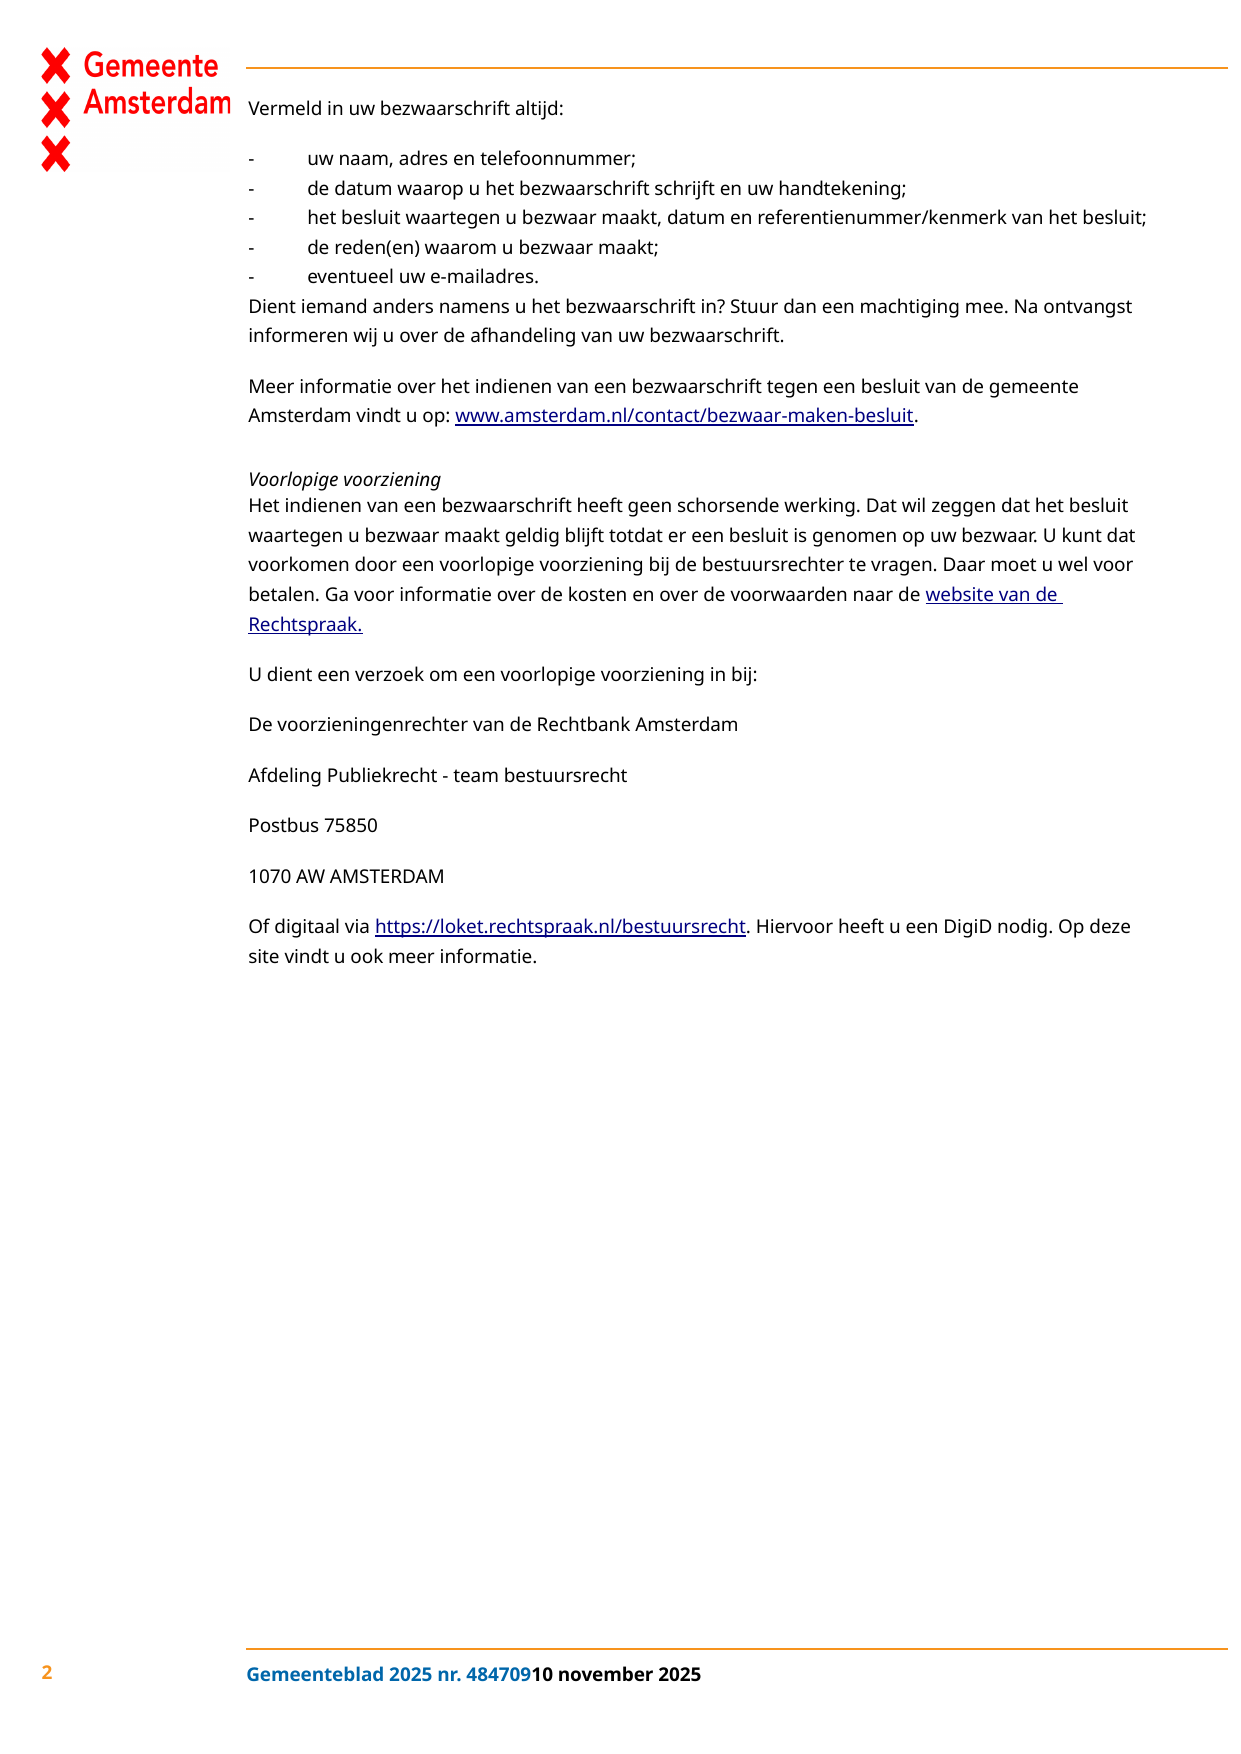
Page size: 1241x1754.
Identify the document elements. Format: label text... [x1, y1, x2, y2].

text Postbus 75850 [248, 812, 1152, 838]
text Vermeld in uw bezwaarschrift altijd: [248, 95, 1152, 121]
text Het indienen van een bezwaarschrift heeft geen schorsende werking. Dat wil zeggen dat het besluit waartegen u bezwaar maakt geldig blijft totdat er een besluit is genomen op uw bezwaar. U kunt dat voorkomen door een voorlopige voorziening bij de bestuursrechter te vragen. Daar moet u wel voor betalen. Ga voor informatie over de kosten en over de voorwaarden naar de website van de Rechtspraak. [248, 492, 1152, 636]
text De voorzieningenrechter van de Rechtbank Amsterdam [248, 712, 1152, 737]
text 1070 AW AMSTERDAM [248, 863, 1152, 888]
list eventueel uw e-mailadres. [248, 263, 1152, 289]
text Dient iemand anders namens u het bezwaarschrift in? Stuur dan een machtiging mee. Na ontvangst informeren wij u over de afhandeling van uw bezwaarschrift. [248, 293, 1152, 348]
list de datum waarop u het bezwaarschrift schrijft en uw handtekening; [248, 175, 1152, 201]
text Voorlopige voorziening [248, 467, 1152, 492]
text Afdeling Publiekrecht - team bestuursrecht [248, 762, 1152, 788]
list uw naam, adres en telefoonnummer; [248, 145, 1152, 171]
text Meer informatie over het indienen van een bezwaarschrift tegen een besluit van de gemeente Amsterdam vindt u op: www.amsterdam.nl/contact/bezwaar-maken-besluit. [248, 373, 1152, 428]
picture [41, 47, 231, 172]
list het besluit waartegen u bezwaar maakt, datum en referentienummer/kenmerk van het besluit; [248, 204, 1152, 230]
list de reden(en) waarom u bezwaar maakt; [248, 234, 1152, 260]
text Of digitaal via https://loket.rechtspraak.nl/bestuursrecht. Hiervoor heeft u een DigiD nodig. Op deze site vindt u ook meer informatie. [248, 913, 1152, 968]
text U dient een verzoek om een voorlopige voorziening in bij: [248, 661, 1152, 687]
